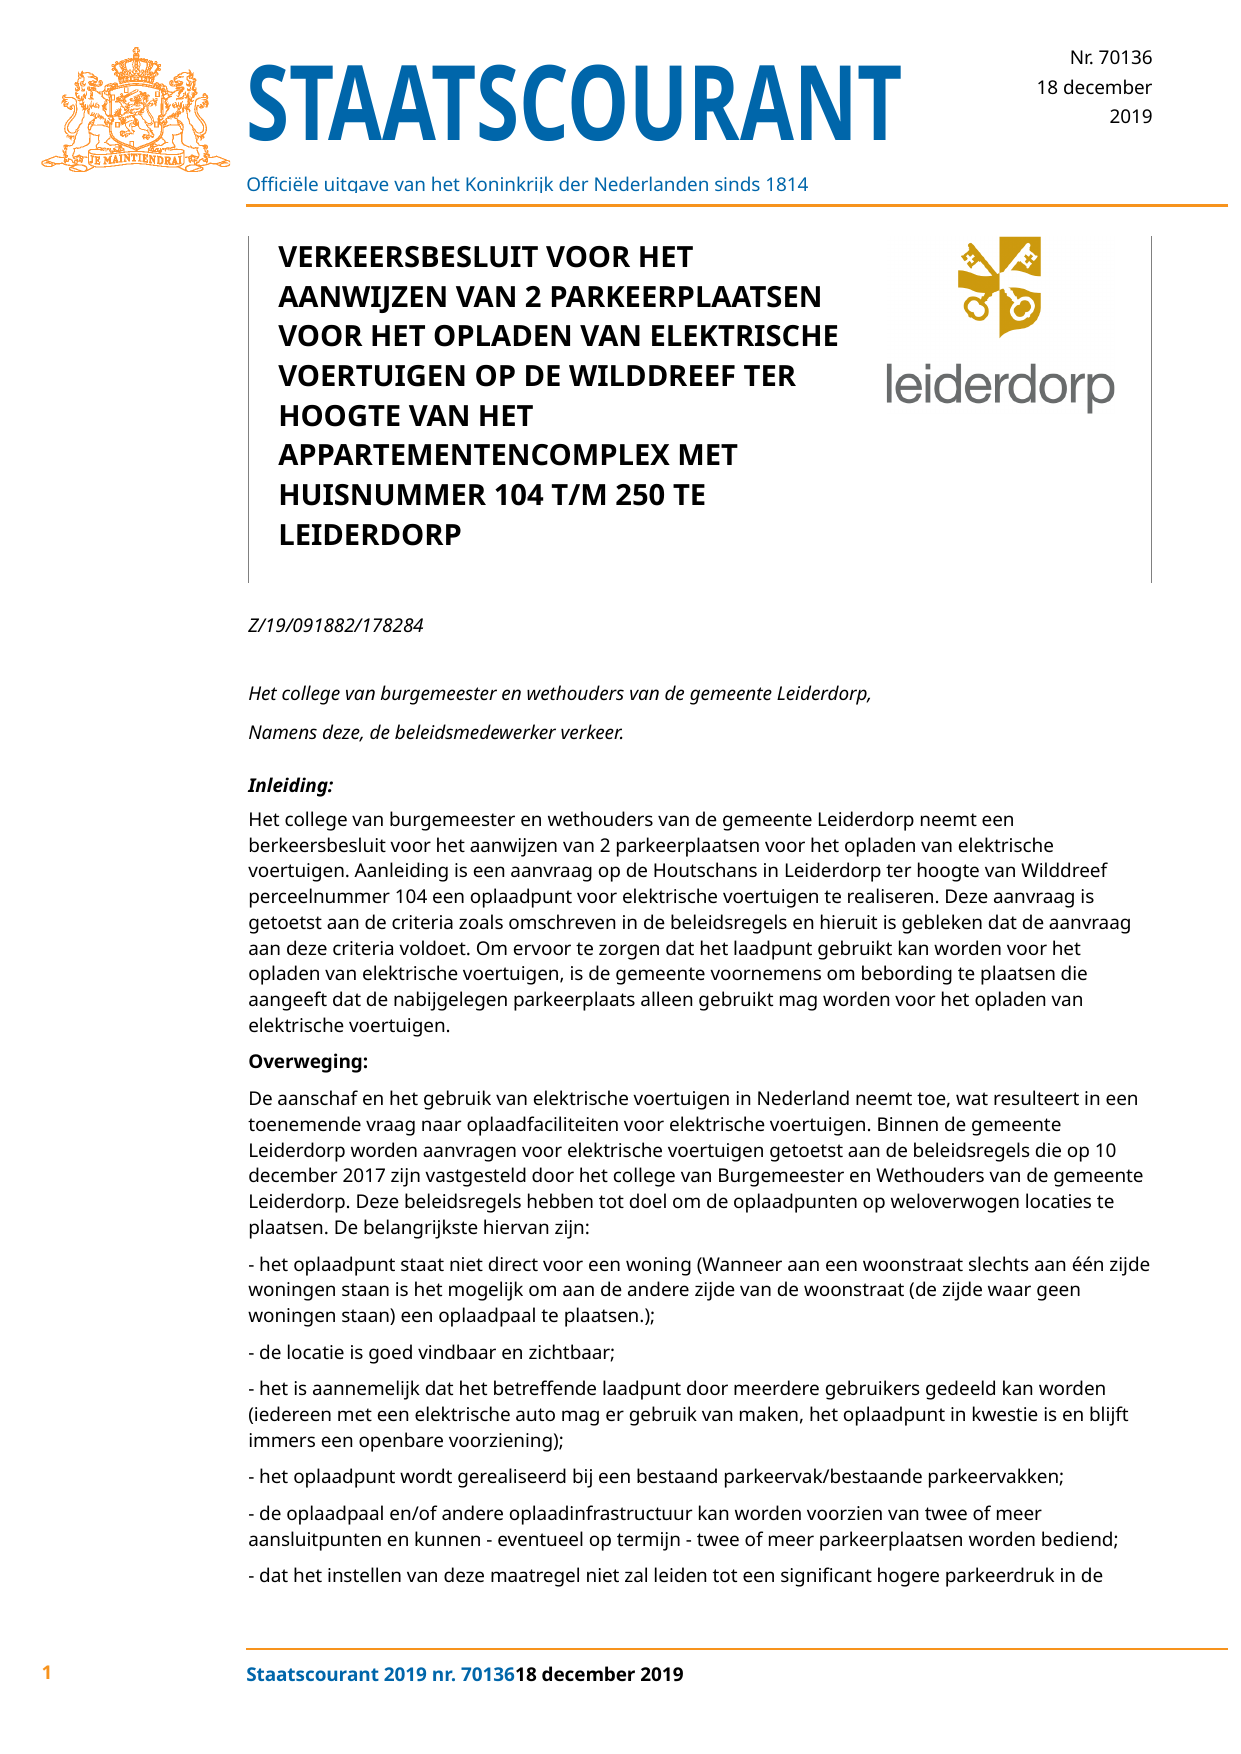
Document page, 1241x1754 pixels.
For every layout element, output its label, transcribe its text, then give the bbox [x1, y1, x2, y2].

text Z/19/091882/178284 [248, 612, 1152, 638]
table_header [850, 236, 886, 413]
table_header VERKEERSBESLUIT VOOR HET AANWIJZEN VAN 2 PARKEERPLAATSEN VOOR HET OPLADEN VAN ELEKTRISCHE VOERTUIGEN OP DE WILDDREEF TER HOOGTE VAN HET APPARTEMENTENCOMPLEX MET HUISNUMMER 104 T/M 250 TE LEIDERDORP [249, 236, 850, 583]
text Namens deze, de beleidsmedewerker verkeer. [248, 719, 1152, 745]
text De aanschaf en het gebruik van elektrische voertuigen in Nederland neemt toe, wat resulteert in een toenemende vraag naar oplaadfaciliteiten voor elektrische voertuigen. Binnen de gemeente Leiderdorp worden aanvragen voor elektrische voertuigen getoetst aan de beleidsregels die op 10 december 2017 zijn vastgesteld door het college van Burgemeester en Wethouders van de gemeente Leiderdorp. Deze beleidsregels hebben tot doel om de oplaadpunten op weloverwogen locaties te plaatsen. De belangrijkste hiervan zijn: [248, 1085, 1152, 1240]
text Het college van burgemeester en wethouders van de gemeente Leiderdorp neemt een berkeersbesluit voor het aanwijzen van 2 parkeerplaatsen voor het opladen van elektrische voertuigen. Aanleiding is een aanvraag op de Houtschans in Leiderdorp ter hoogte van Wilddreef perceelnummer 104 een oplaadpunt voor elektrische voertuigen te realiseren. Deze aanvraag is getoetst aan de criteria zoals omschreven in de beleidsregels en hieruit is gebleken dat de aanvraag aan deze criteria voldoet. Om ervoor te zorgen dat het laadpunt gebruikt kan worden voor het opladen van elektrische voertuigen, is de gemeente voornemens om bebording te plaatsen die aangeeft dat de nabijgelegen parkeerplaats alleen gebruikt mag worden voor het opladen van elektrische voertuigen. [248, 806, 1152, 1038]
text Inleiding: [248, 772, 1152, 798]
text Het college van burgemeester en wethouders van de gemeente Leiderdorp, [248, 680, 1152, 706]
text - de oplaadpaal en/of andere oplaadinfrastructuur kan worden voorzien van twee of meer aansluitpunten en kunnen - eventueel op termijn - twee of meer parkeerplaatsen worden bediend; [248, 1500, 1152, 1552]
picture [41, 47, 231, 172]
table_header [850, 414, 1151, 583]
text - het is aannemelijk dat het betreffende laadpunt door meerdere gebruikers gedeeld kan worden (iedereen met een elektrische auto mag er gebruik van maken, het oplaadpunt in kwestie is en blijft immers een openbare voorziening); [248, 1376, 1152, 1453]
text - de locatie is goed vindbaar en zichtbaar; [248, 1339, 1152, 1364]
text - het oplaadpunt staat niet direct voor een woning (Wanneer aan een woonstraat slechts aan één zijde woningen staan is het mogelijk om aan de andere zijde van de woonstraat (de zijde waar geen woningen staan) een oplaadpaal te plaatsen.); [248, 1251, 1152, 1328]
text - het oplaadpunt wordt gerealiseerd bij een bestaand parkeervak/bestaande parkeervakken; [248, 1464, 1152, 1489]
table_header [1115, 236, 1151, 413]
text - dat het instellen van deze maatregel niet zal leiden tot een significant hogere parkeerdruk in de [248, 1563, 1152, 1588]
picture [886, 236, 1115, 414]
text Overweging: [248, 1049, 1152, 1074]
